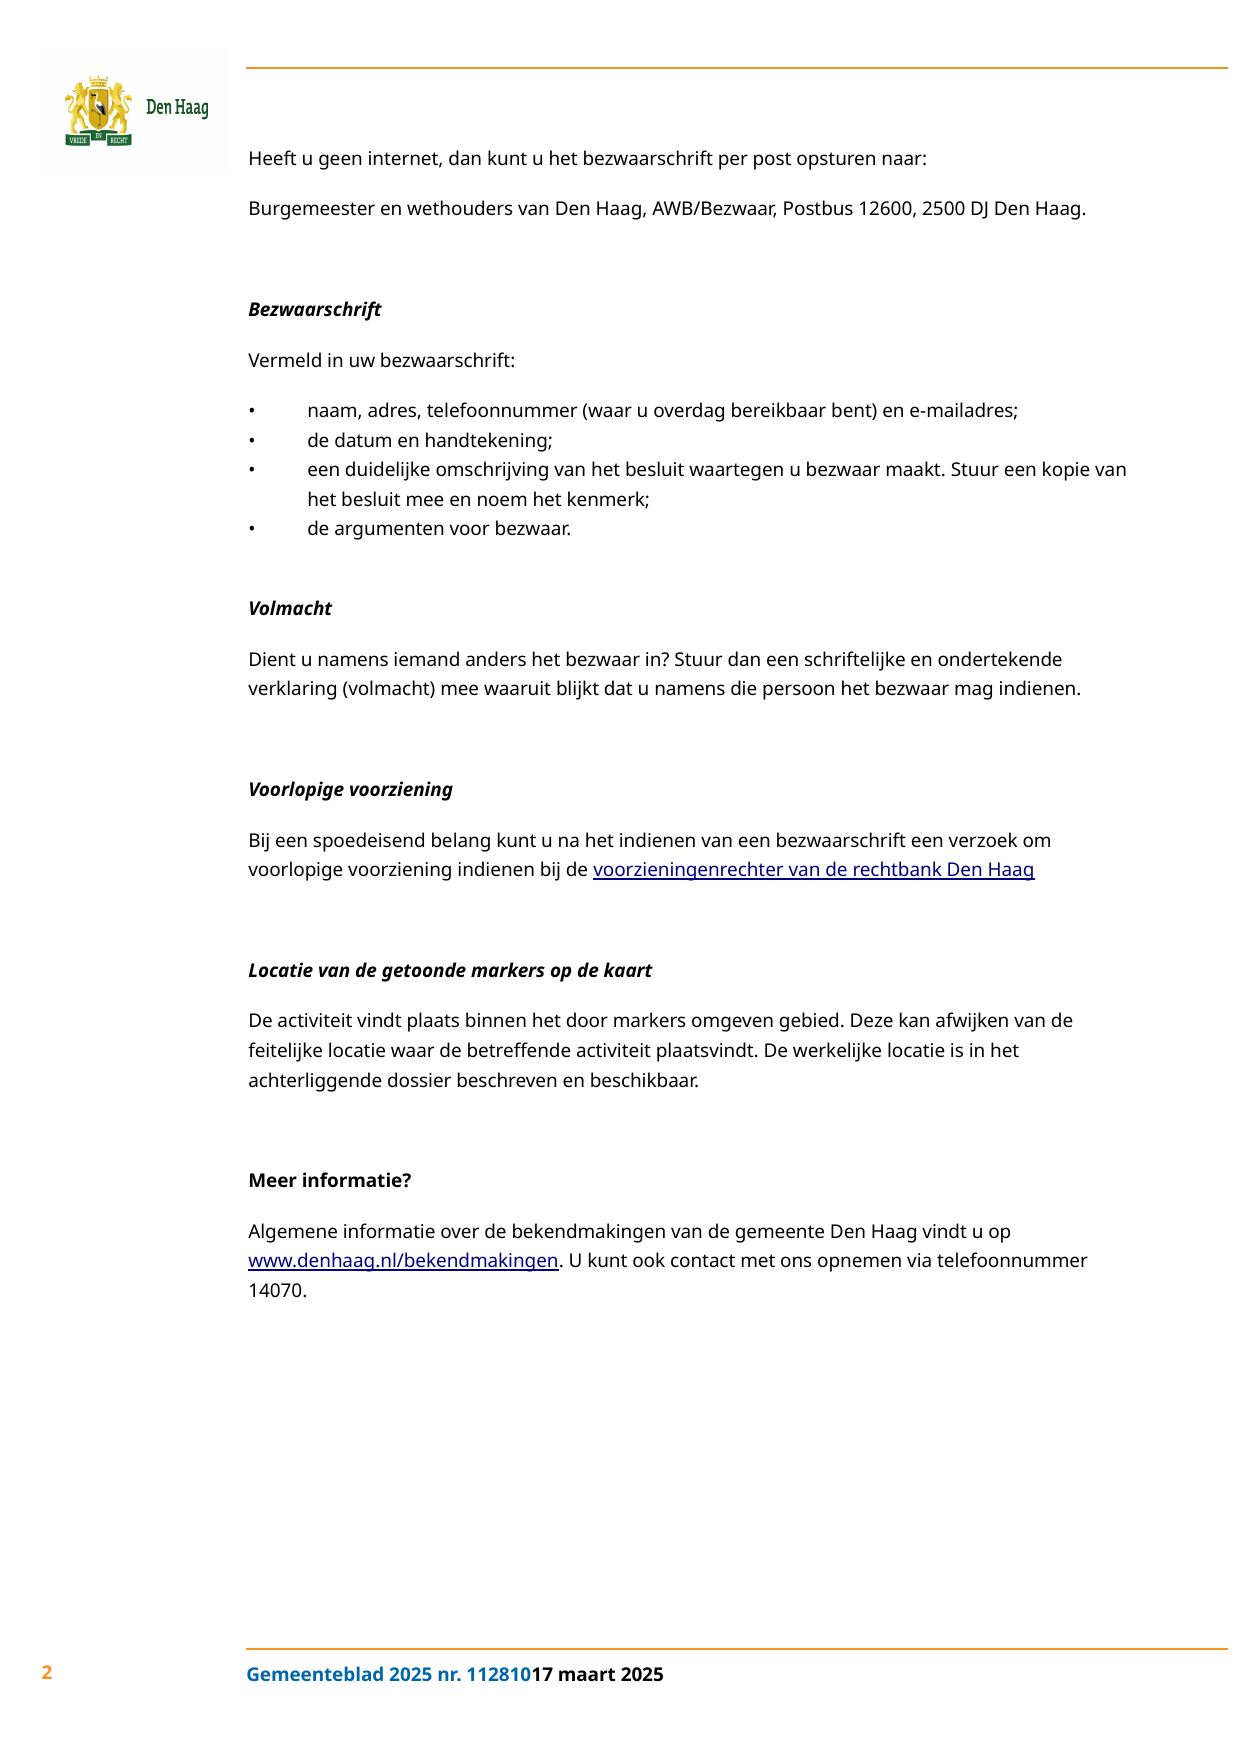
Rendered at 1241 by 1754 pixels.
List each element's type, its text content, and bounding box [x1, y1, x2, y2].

list de argumenten voor bezwaar. [248, 516, 1152, 541]
text Bezwaarschrift [248, 296, 1152, 322]
text Voorlopige voorziening [248, 776, 1152, 802]
text Bij een spoedeisend belang kunt u na het indienen van een bezwaarschrift een verzoek om voorlopige voorziening indienen bij de voorzieningenrechter van de rechtbank Den Haag [248, 827, 1152, 882]
text De activiteit vindt plaats binnen het door markers omgeven gebied. Deze kan afwijken van de feitelijke locatie waar de betreffende activiteit plaatsvindt. De werkelijke locatie is in het achterliggende dossier beschreven en beschikbaar. [248, 1008, 1152, 1093]
text Heeft u geen internet, dan kunt u het bezwaarschrift per post opsturen naar: [248, 145, 1152, 171]
text Locatie van de getoonde markers op de kaart [248, 957, 1152, 983]
list een duidelijke omschrijving van het besluit waartegen u bezwaar maakt. Stuur een kopie van het besluit mee en noem het kenmerk; [248, 456, 1152, 512]
text Burgemeester en wethouders van Den Haag, AWB/Bezwaar, Postbus 12600, 2500 DJ Den Haag. [248, 196, 1152, 221]
text Algemene informatie over de bekendmakingen van de gemeente Den Haag vindt u op www.denhaag.nl/bekendmakingen. U kunt ook contact met ons opnemen via telefoonnummer 14070. [248, 1218, 1152, 1303]
list de datum en handtekening; [248, 427, 1152, 453]
text Vermeld in uw bezwaarschrift: [248, 347, 1152, 373]
list naam, adres, telefoonnummer (waar u overdag bereikbaar bent) en e-mailadres; [248, 397, 1152, 423]
picture [41, 47, 231, 172]
text Meer informatie? [248, 1168, 1152, 1193]
text Volmacht [248, 596, 1152, 621]
text Dient u namens iemand anders het bezwaar in? Stuur dan een schriftelijke en ondertekende verklaring (volmacht) mee waaruit blijkt dat u namens die persoon het bezwaar mag indienen. [248, 646, 1152, 701]
